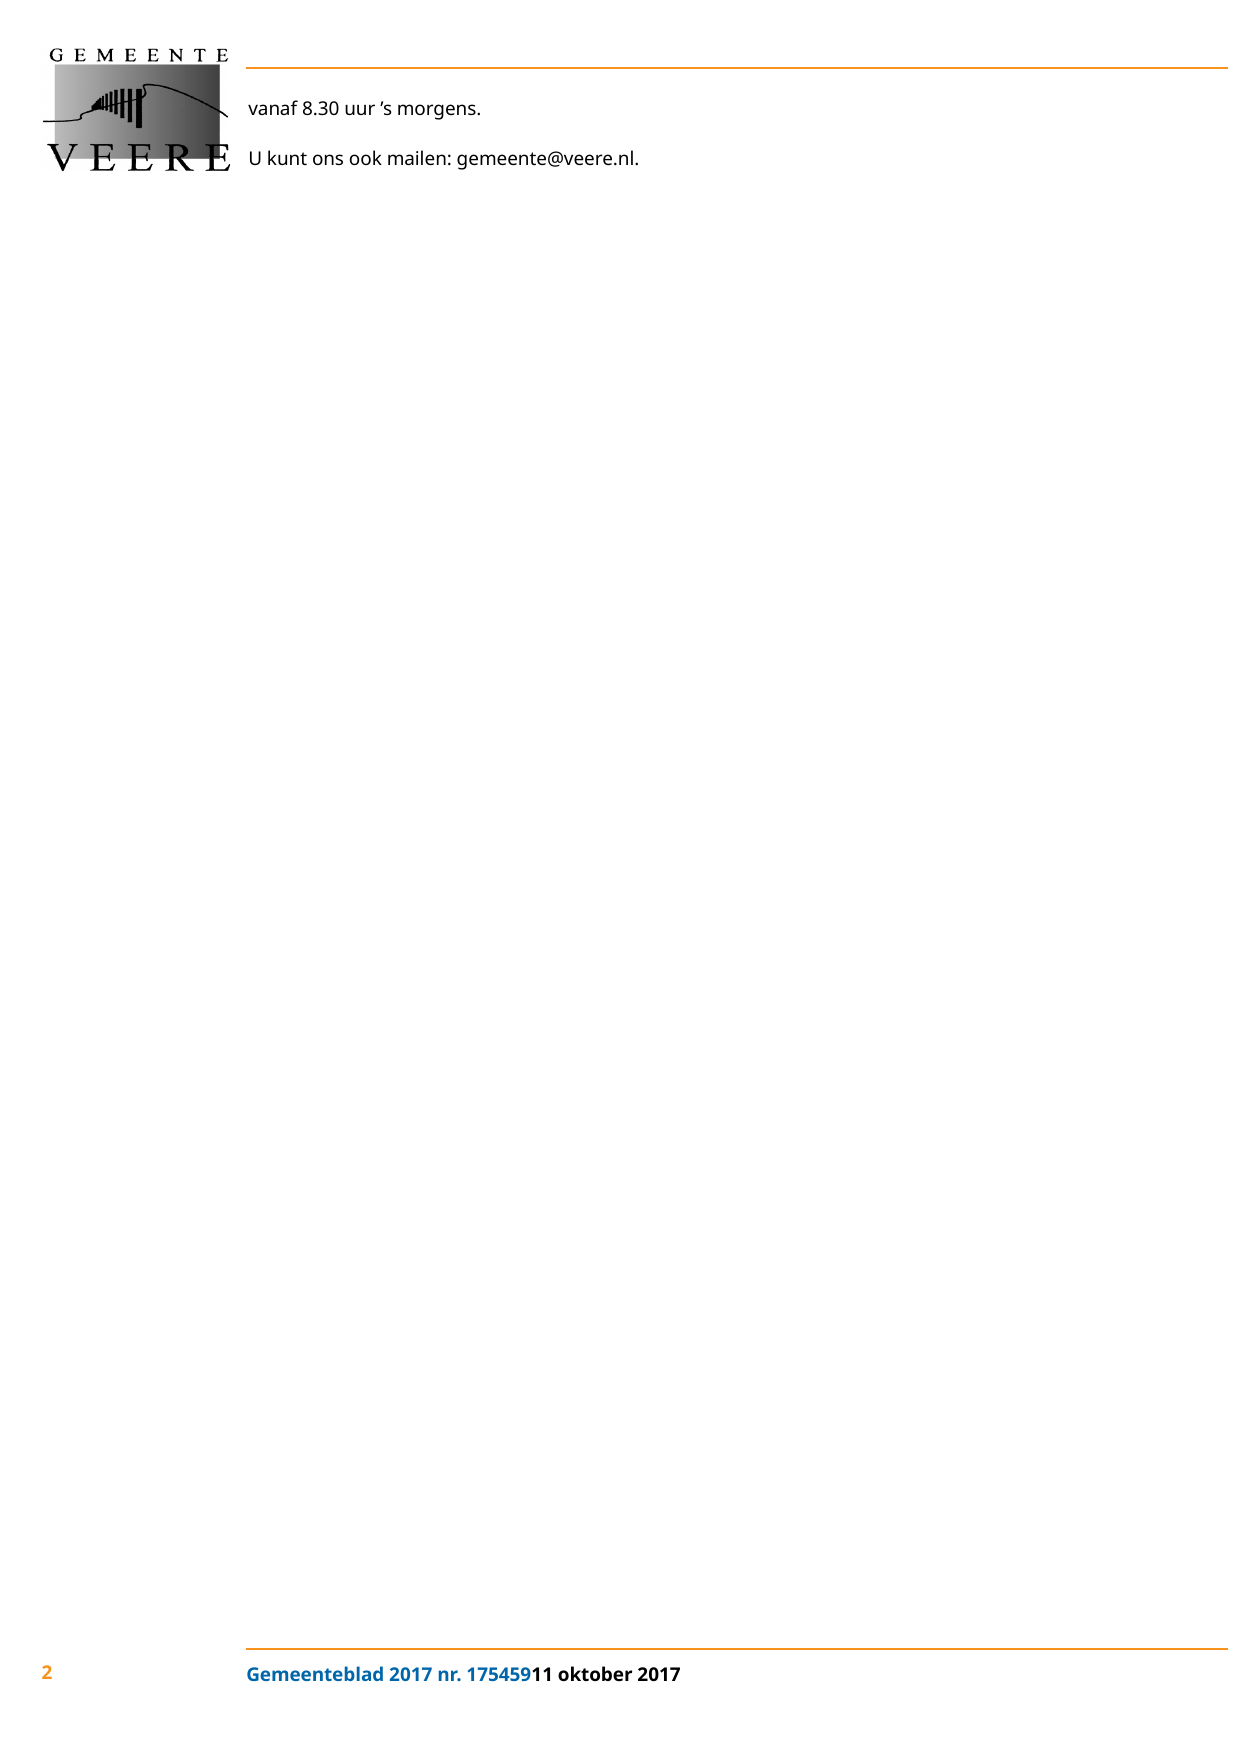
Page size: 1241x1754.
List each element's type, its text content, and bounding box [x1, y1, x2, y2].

text U kunt ons ook mailen: gemeente@veere.nl. [248, 145, 1152, 171]
picture [41, 47, 231, 172]
text vanaf 8.30 uur ’s morgens. [248, 95, 1152, 121]
